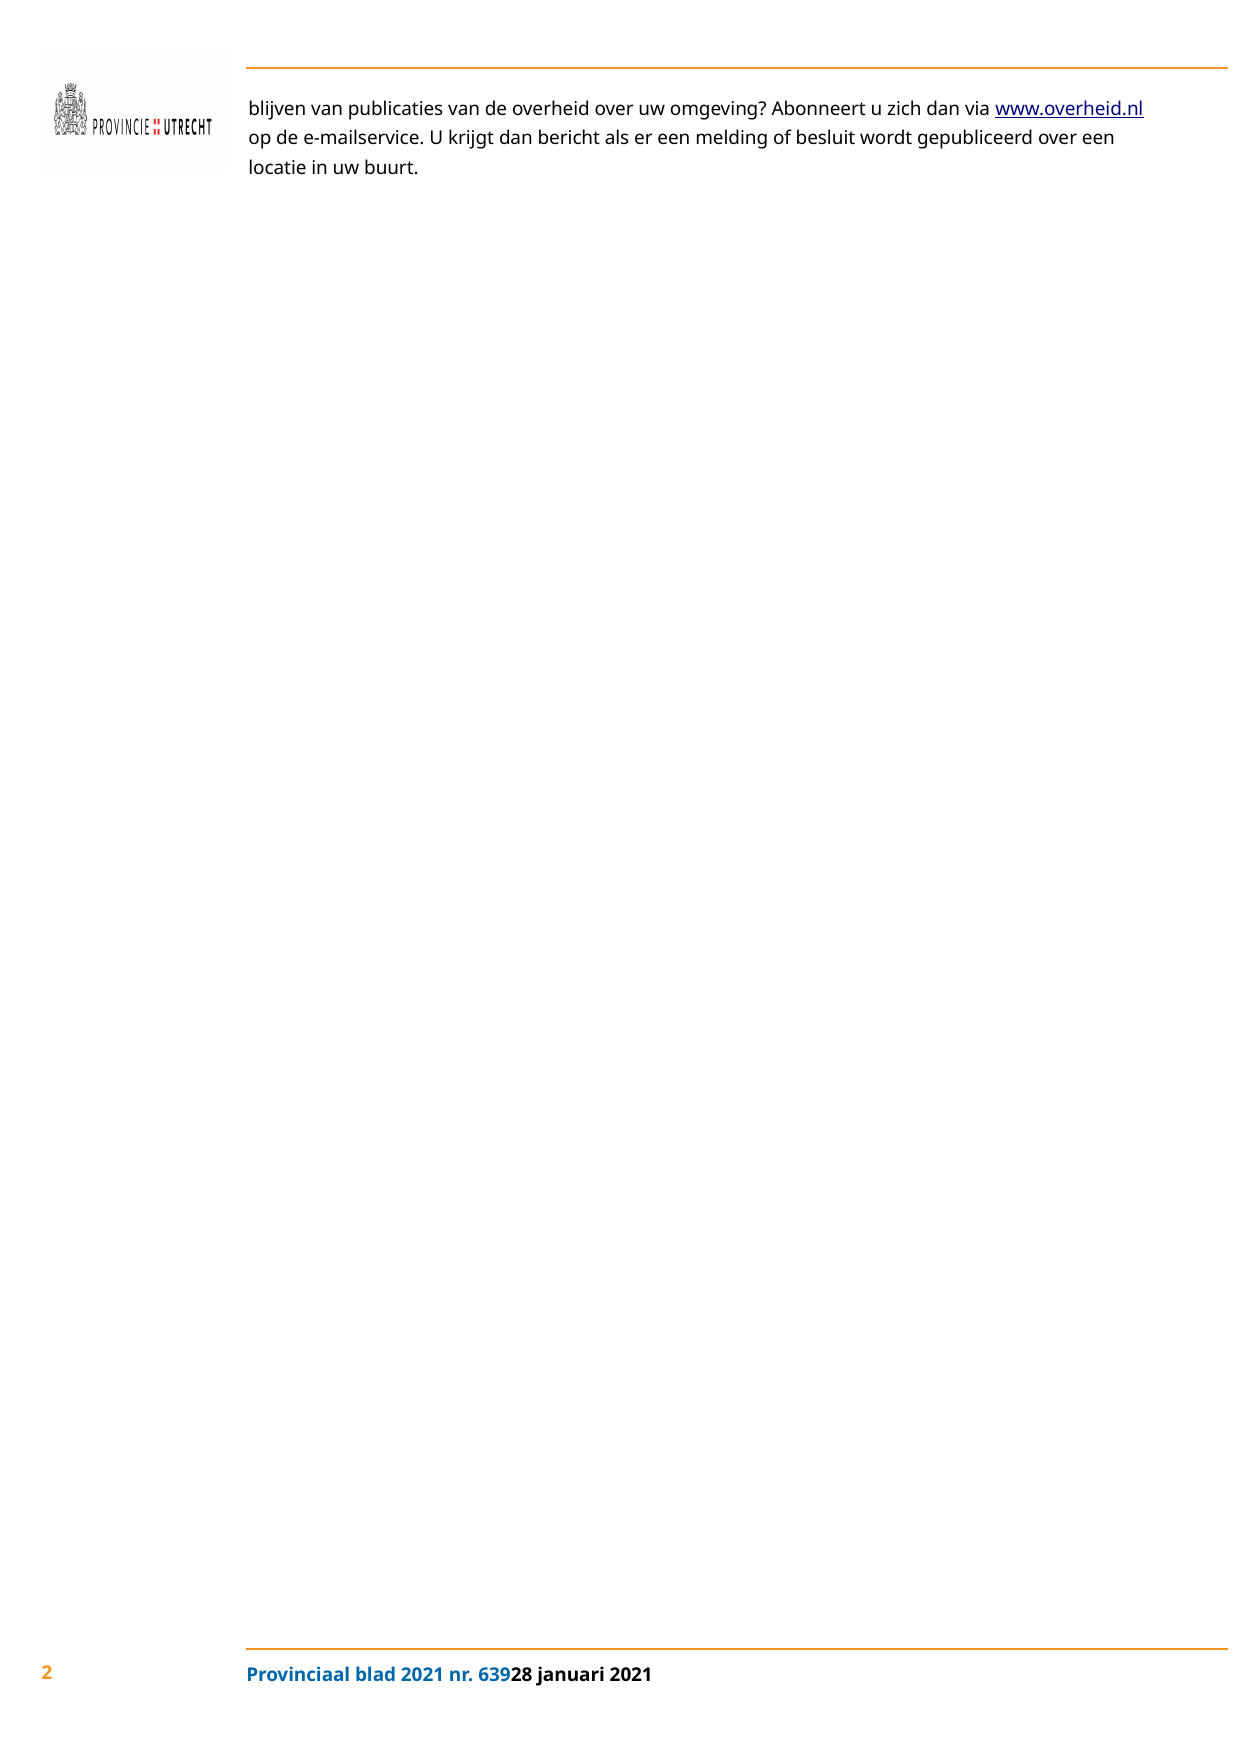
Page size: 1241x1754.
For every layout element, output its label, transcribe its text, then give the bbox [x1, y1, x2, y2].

picture [41, 47, 231, 172]
text blijven van publicaties van de overheid over uw omgeving? Abonneert u zich dan via www.overheid.nl op de e-mailservice. U krijgt dan bericht als er een melding of besluit wordt gepubliceerd over een locatie in uw buurt. [248, 95, 1152, 180]
